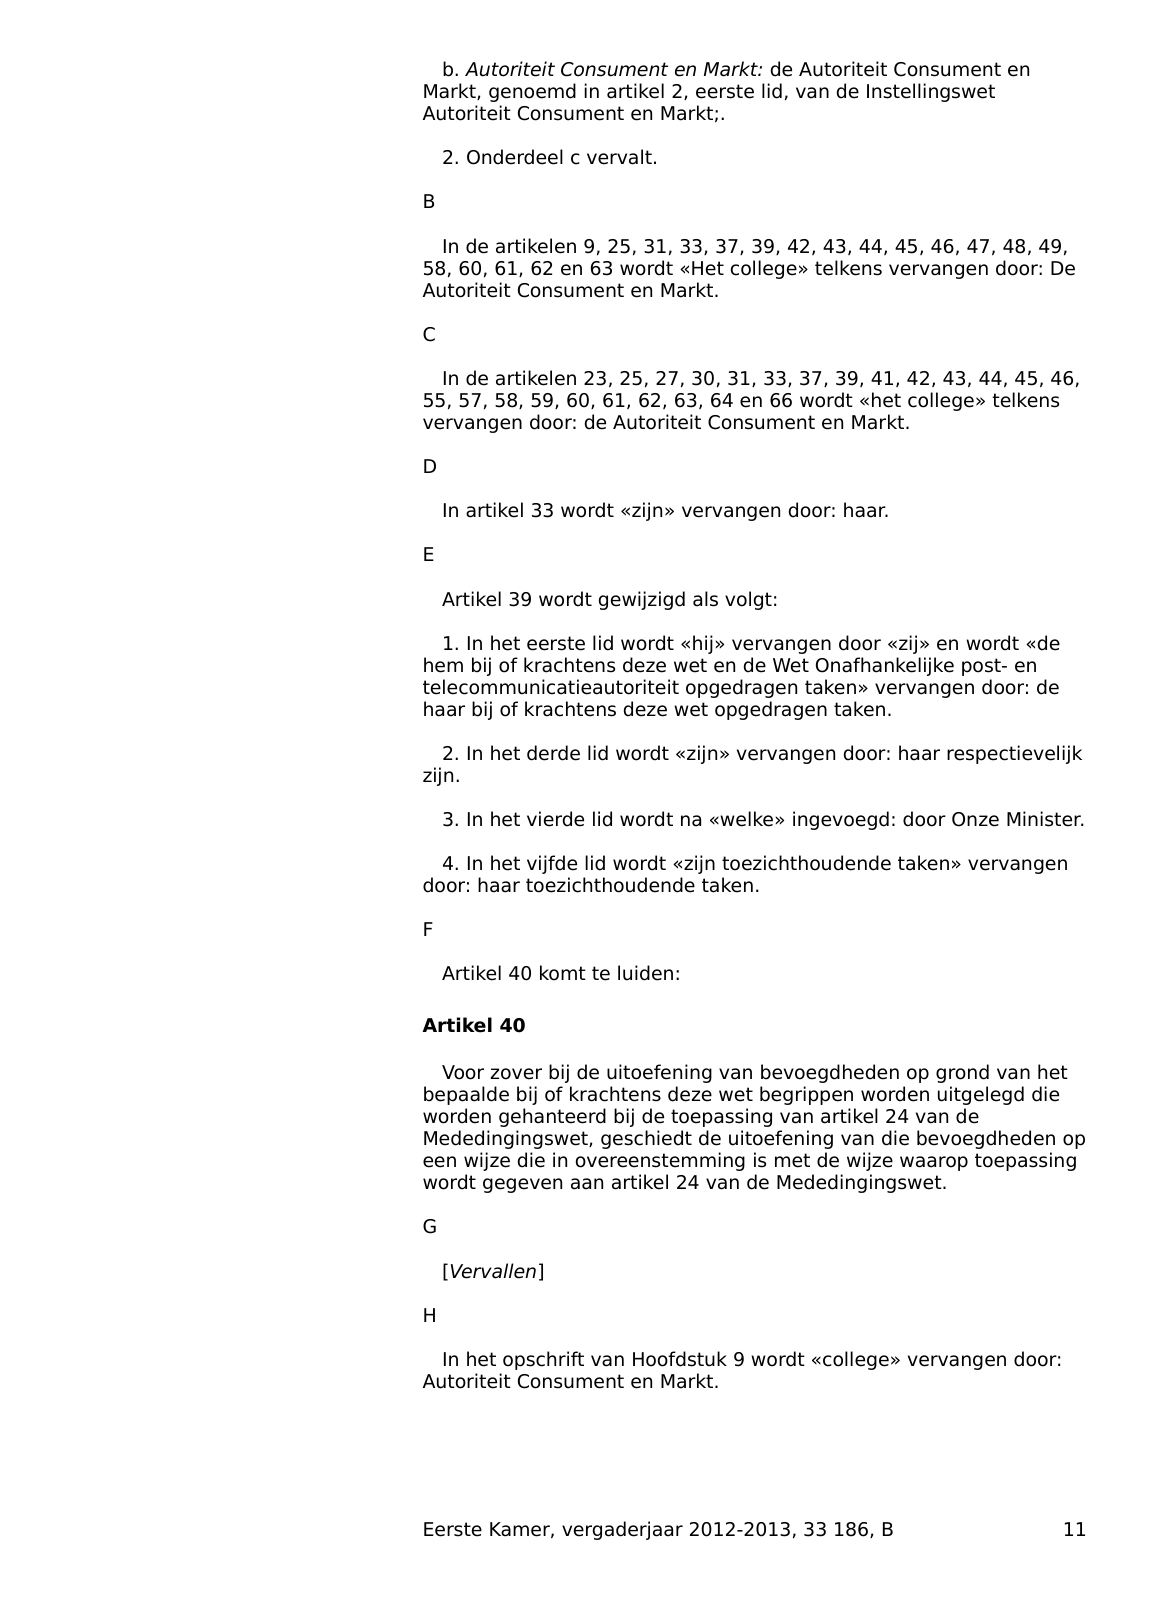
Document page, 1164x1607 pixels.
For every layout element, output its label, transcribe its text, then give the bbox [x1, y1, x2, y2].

text 2. Onderdeel c vervalt. [422, 147, 1087, 169]
text Artikel 39 wordt gewijzigd als volgt: [422, 588, 1087, 610]
text F [422, 919, 1087, 941]
text Voor zover bij de uitoefening van bevoegdheden op grond van het bepaalde bij of krachtens deze wet begrippen worden uitgelegd die worden gehanteerd bij de toepassing van artikel 24 van de Mededingingswet, geschiedt de uitoefening van die bevoegdheden op een wijze die in overeenstemming is met de wijze waarop toepassing wordt gegeven aan artikel 24 van de Mededingingswet. [422, 1062, 1087, 1194]
text D [422, 456, 1087, 478]
text H [422, 1305, 1087, 1327]
subtitle Artikel 40 [422, 1015, 1087, 1037]
text In de artikelen 9, 25, 31, 33, 37, 39, 42, 43, 44, 45, 46, 47, 48, 49, 58, 60, 61, 62 en 63 wordt «Het college» telkens vervangen door: De Autoriteit Consument en Markt. [422, 236, 1087, 301]
text In artikel 33 wordt «zijn» vervangen door: haar. [422, 500, 1087, 522]
text G [422, 1216, 1087, 1238]
text B [422, 191, 1087, 213]
text 3. In het vierde lid wordt na «welke» ingevoegd: door Onze Minister. [422, 809, 1087, 831]
text In het opschrift van Hoofdstuk 9 wordt «college» vervangen door: Autoriteit Consument en Markt. [422, 1349, 1087, 1393]
text C [422, 324, 1087, 346]
text [Vervallen] [422, 1261, 1087, 1282]
text 1. In het eerste lid wordt «hij» vervangen door «zij» en wordt «de hem bij of krachtens deze wet en de Wet Onafhankelijke post- en telecommunicatieautoriteit opgedragen taken» vervangen door: de haar bij of krachtens deze wet opgedragen taken. [422, 633, 1087, 721]
text b. Autoriteit Consument en Markt: de Autoriteit Consument en Markt, genoemd in artikel 2, eerste lid, van de Instellingswet Autoriteit Consument en Markt;. [422, 59, 1087, 125]
text Artikel 40 komt te luiden: [422, 963, 1087, 985]
text 4. In het vijfde lid wordt «zijn toezichthoudende taken» vervangen door: haar toezichthoudende taken. [422, 853, 1087, 897]
text In de artikelen 23, 25, 27, 30, 31, 33, 37, 39, 41, 42, 43, 44, 45, 46, 55, 57, 58, 59, 60, 61, 62, 63, 64 en 66 wordt «het college» telkens vervangen door: de Autoriteit Consument en Markt. [422, 368, 1087, 434]
text E [422, 544, 1087, 566]
text 2. In het derde lid wordt «zijn» vervangen door: haar respectievelijk zijn. [422, 743, 1087, 787]
